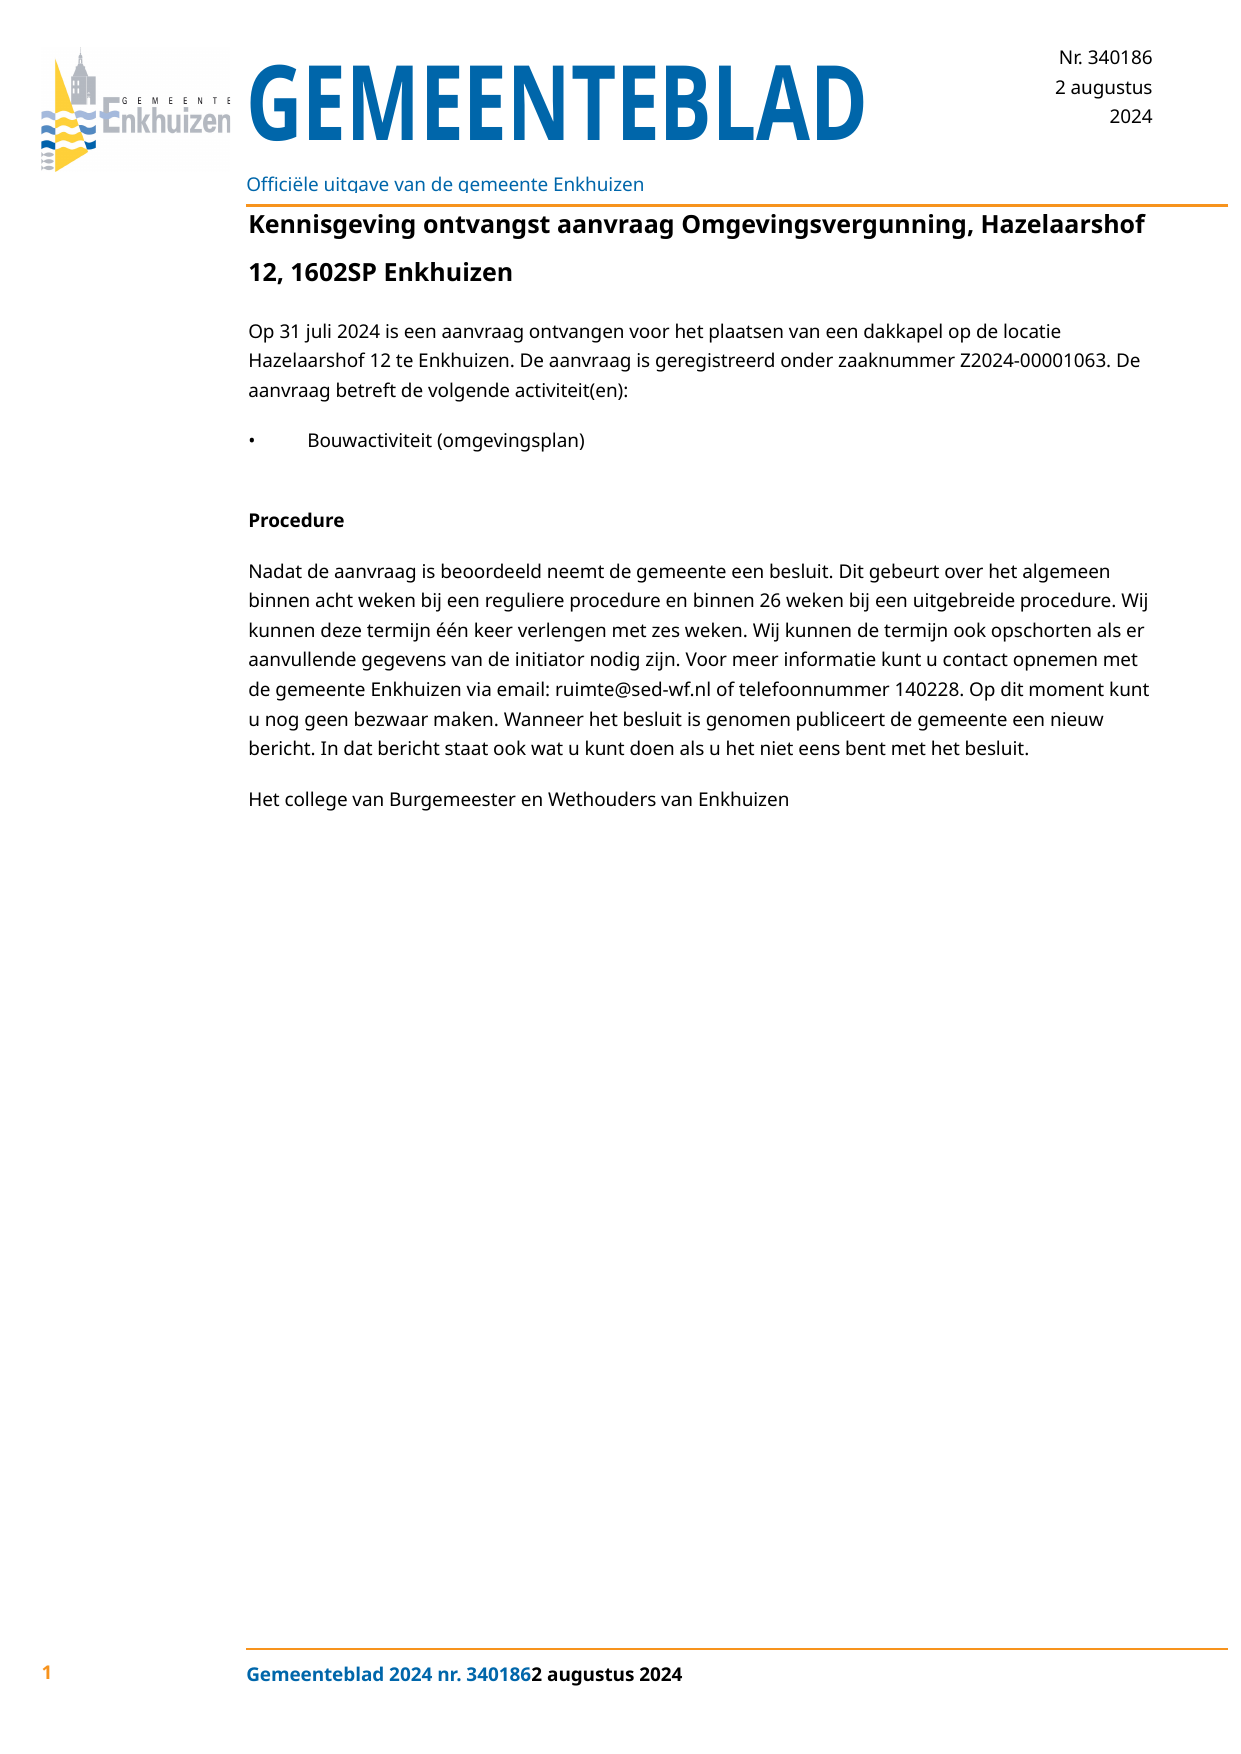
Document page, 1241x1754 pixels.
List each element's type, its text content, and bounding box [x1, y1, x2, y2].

list Bouwactiviteit (omgevingsplan) [248, 427, 1152, 453]
text Nadat de aanvraag is beoordeeld neemt de gemeente een besluit. Dit gebeurt over het algemeen binnen acht weken bij een reguliere procedure en binnen 26 weken bij een uitgebreide procedure. Wij kunnen deze termijn één keer verlengen met zes weken. Wij kunnen de termijn ook opschorten als er aanvullende gegevens van de initiator nodig zijn. Voor meer informatie kunt u contact opnemen met de gemeente Enkhuizen via email: ruimte@sed-wf.nl of telefoonnummer 140228. Op dit moment kunt u nog geen bezwaar maken. Wanneer het besluit is genomen publiceert de gemeente een nieuw bericht. In dat bericht staat ook wat u kunt doen als u het niet eens bent met het besluit. [248, 558, 1152, 761]
text Het college van Burgemeester en Wethouders van Enkhuizen [248, 786, 1152, 812]
picture [41, 47, 231, 172]
text Procedure [248, 507, 1152, 533]
text Op 31 juli 2024 is een aanvraag ontvangen voor het plaatsen van een dakkapel op de locatie Hazelaarshof 12 te Enkhuizen. De aanvraag is geregistreerd onder zaaknummer Z2024-00001063. De aanvraag betreft de volgende activiteit(en): [248, 318, 1152, 403]
text Kennisgeving ontvangst aanvraag Omgevingsvergunning, Hazelaarshof 12, 1602SP Enkhuizen [248, 207, 1152, 288]
